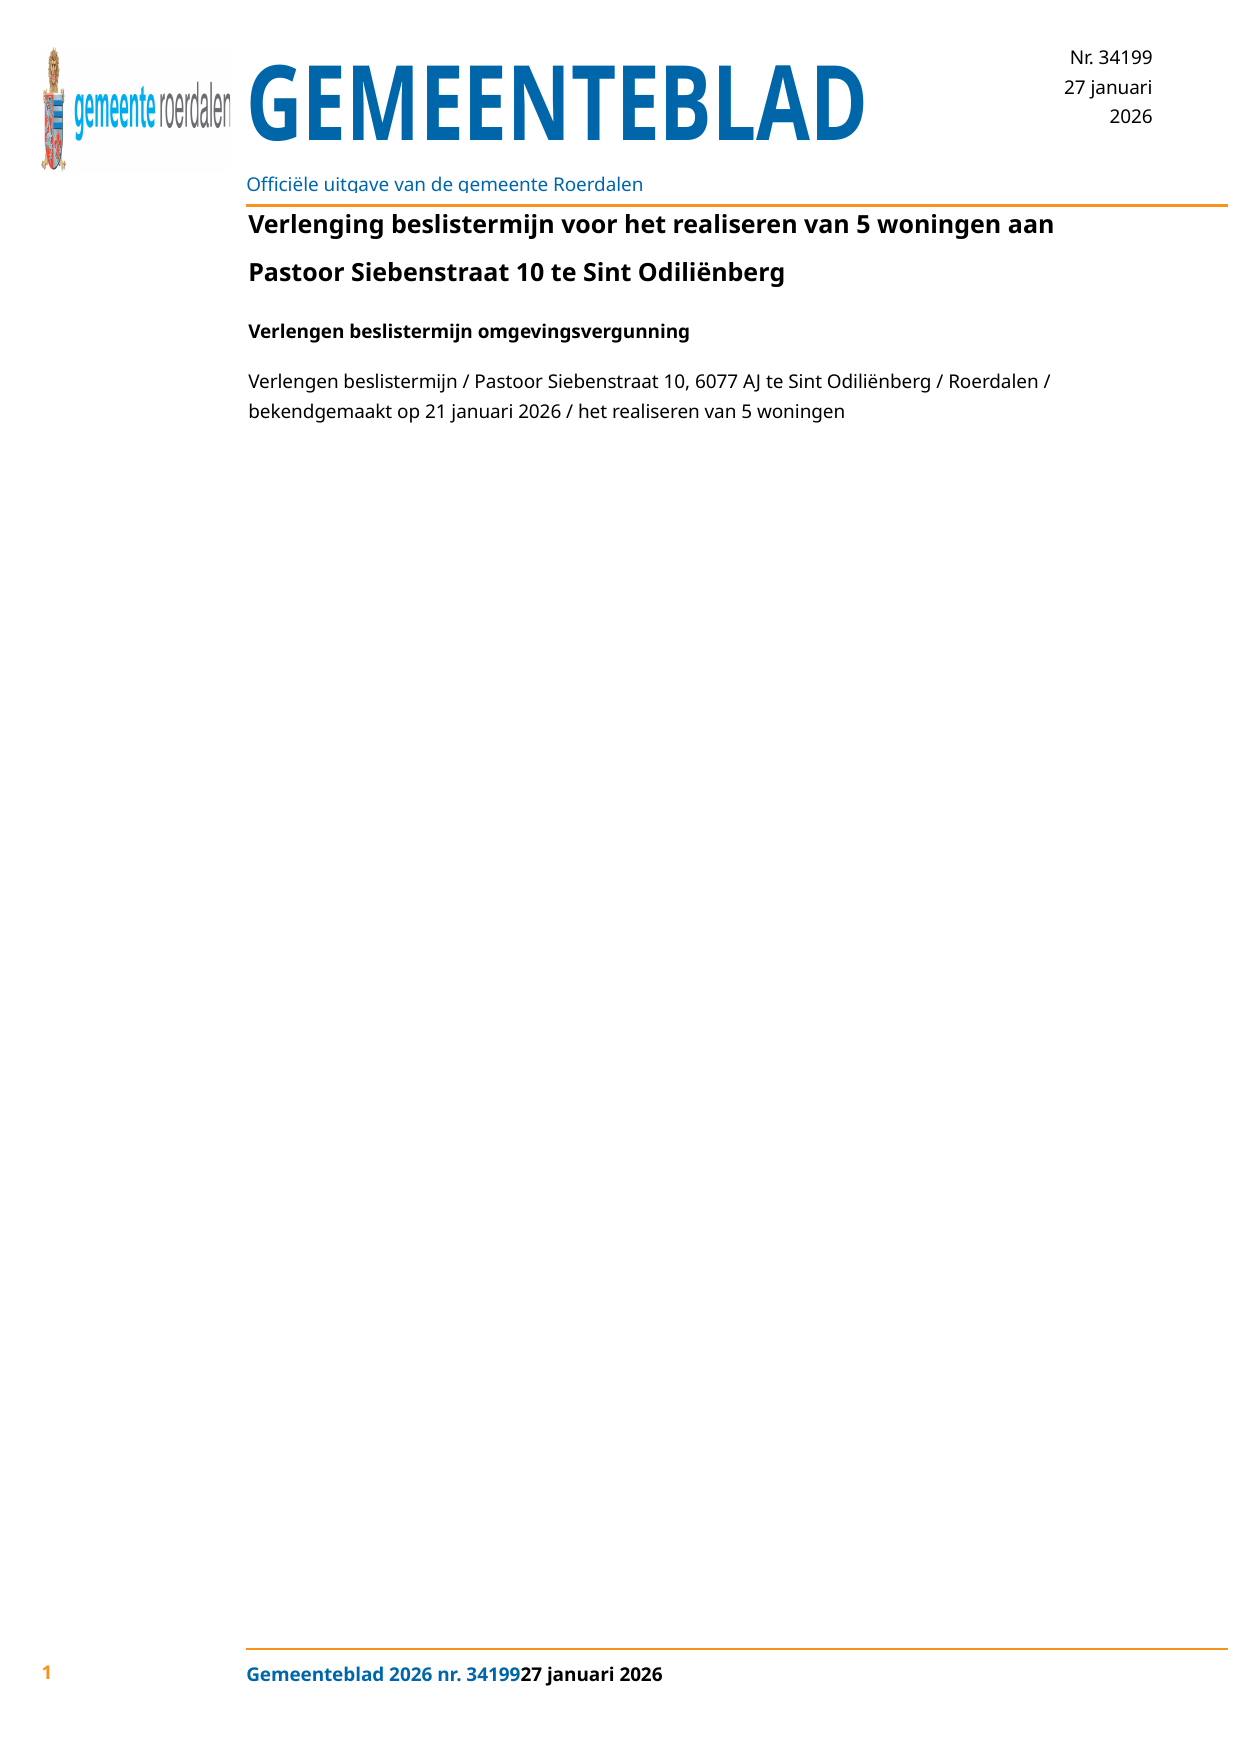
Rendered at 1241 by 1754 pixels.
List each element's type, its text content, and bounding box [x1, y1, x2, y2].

picture [41, 47, 231, 172]
text Verlengen beslistermijn omgevingsvergunning [248, 318, 1152, 344]
text Verlengen beslistermijn / Pastoor Siebenstraat 10, 6077 AJ te Sint Odiliënberg / Roerdalen / bekendgemaakt op 21 januari 2026 / het realiseren van 5 woningen [248, 368, 1152, 424]
text Verlenging beslistermijn voor het realiseren van 5 woningen aan Pastoor Siebenstraat 10 te Sint Odiliënberg [248, 207, 1152, 288]
